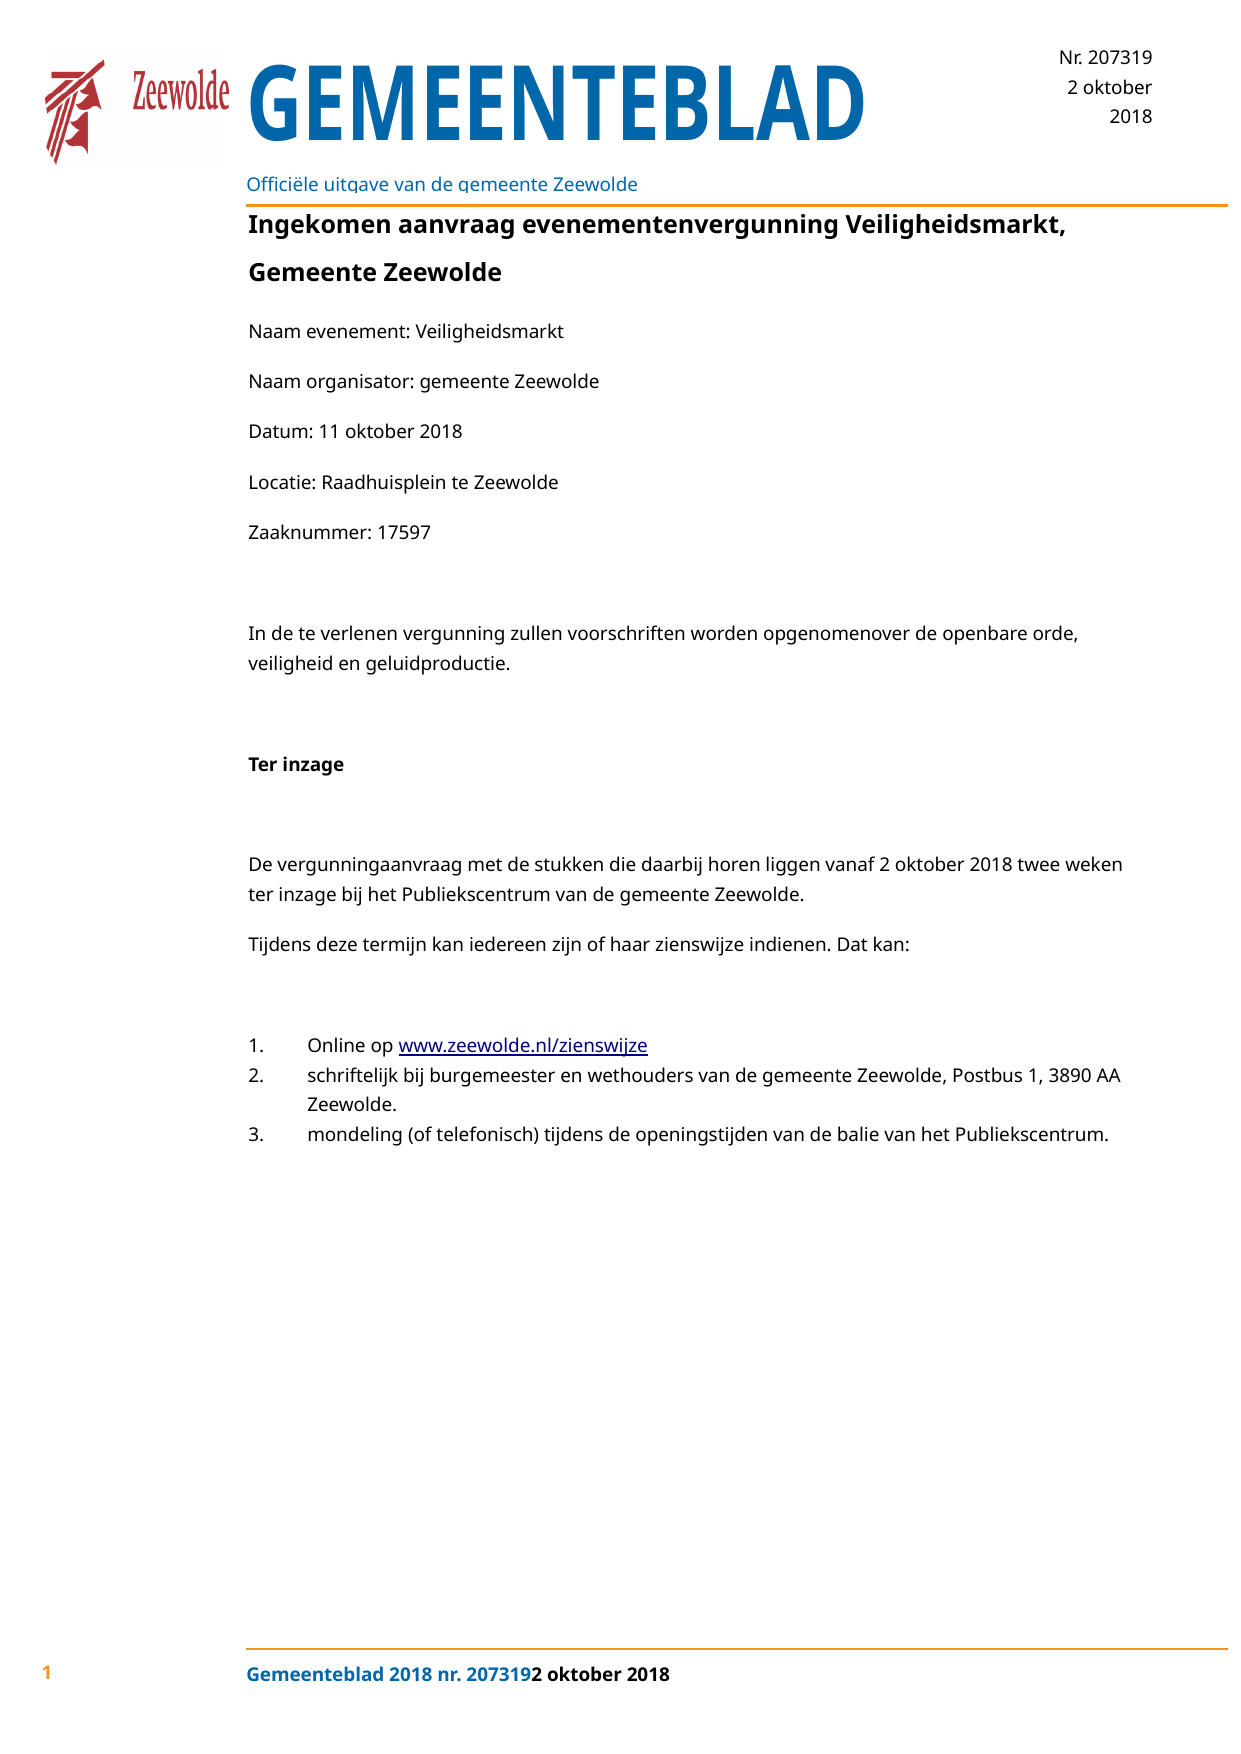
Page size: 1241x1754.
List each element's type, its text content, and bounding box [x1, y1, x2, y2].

list mondeling (of telefonisch) tijdens de openingstijden van de balie van het Publiekscentrum. [248, 1121, 1152, 1147]
text Naam organisator: gemeente Zeewolde [248, 368, 1152, 394]
list schriftelijk bij burgemeester en wethouders van de gemeente Zeewolde, Postbus 1, 3890 AA Zeewolde. [248, 1062, 1152, 1117]
text Naam evenement: Veiligheidsmarkt [248, 318, 1152, 344]
text Ter inzage [248, 751, 1152, 777]
text Zaaknummer: 17597 [248, 519, 1152, 545]
text Locatie: Raadhuisplein te Zeewolde [248, 469, 1152, 495]
picture [41, 47, 231, 172]
text De vergunningaanvraag met de stukken die daarbij horen liggen vanaf 2 oktober 2018 twee weken ter inzage bij het Publiekscentrum van de gemeente Zeewolde. [248, 852, 1152, 907]
text In de te verlenen vergunning zullen voorschriften worden opgenomenover de openbare orde, veiligheid en geluidproductie. [248, 620, 1152, 676]
text Tijdens deze termijn kan iedereen zijn of haar zienswijze indienen. Dat kan: [248, 932, 1152, 957]
text Ingekomen aanvraag evenementenvergunning Veiligheidsmarkt, Gemeente Zeewolde [248, 207, 1152, 288]
list Online op www.zeewolde.nl/zienswijze [248, 1032, 1152, 1058]
text Datum: 11 oktober 2018 [248, 419, 1152, 444]
